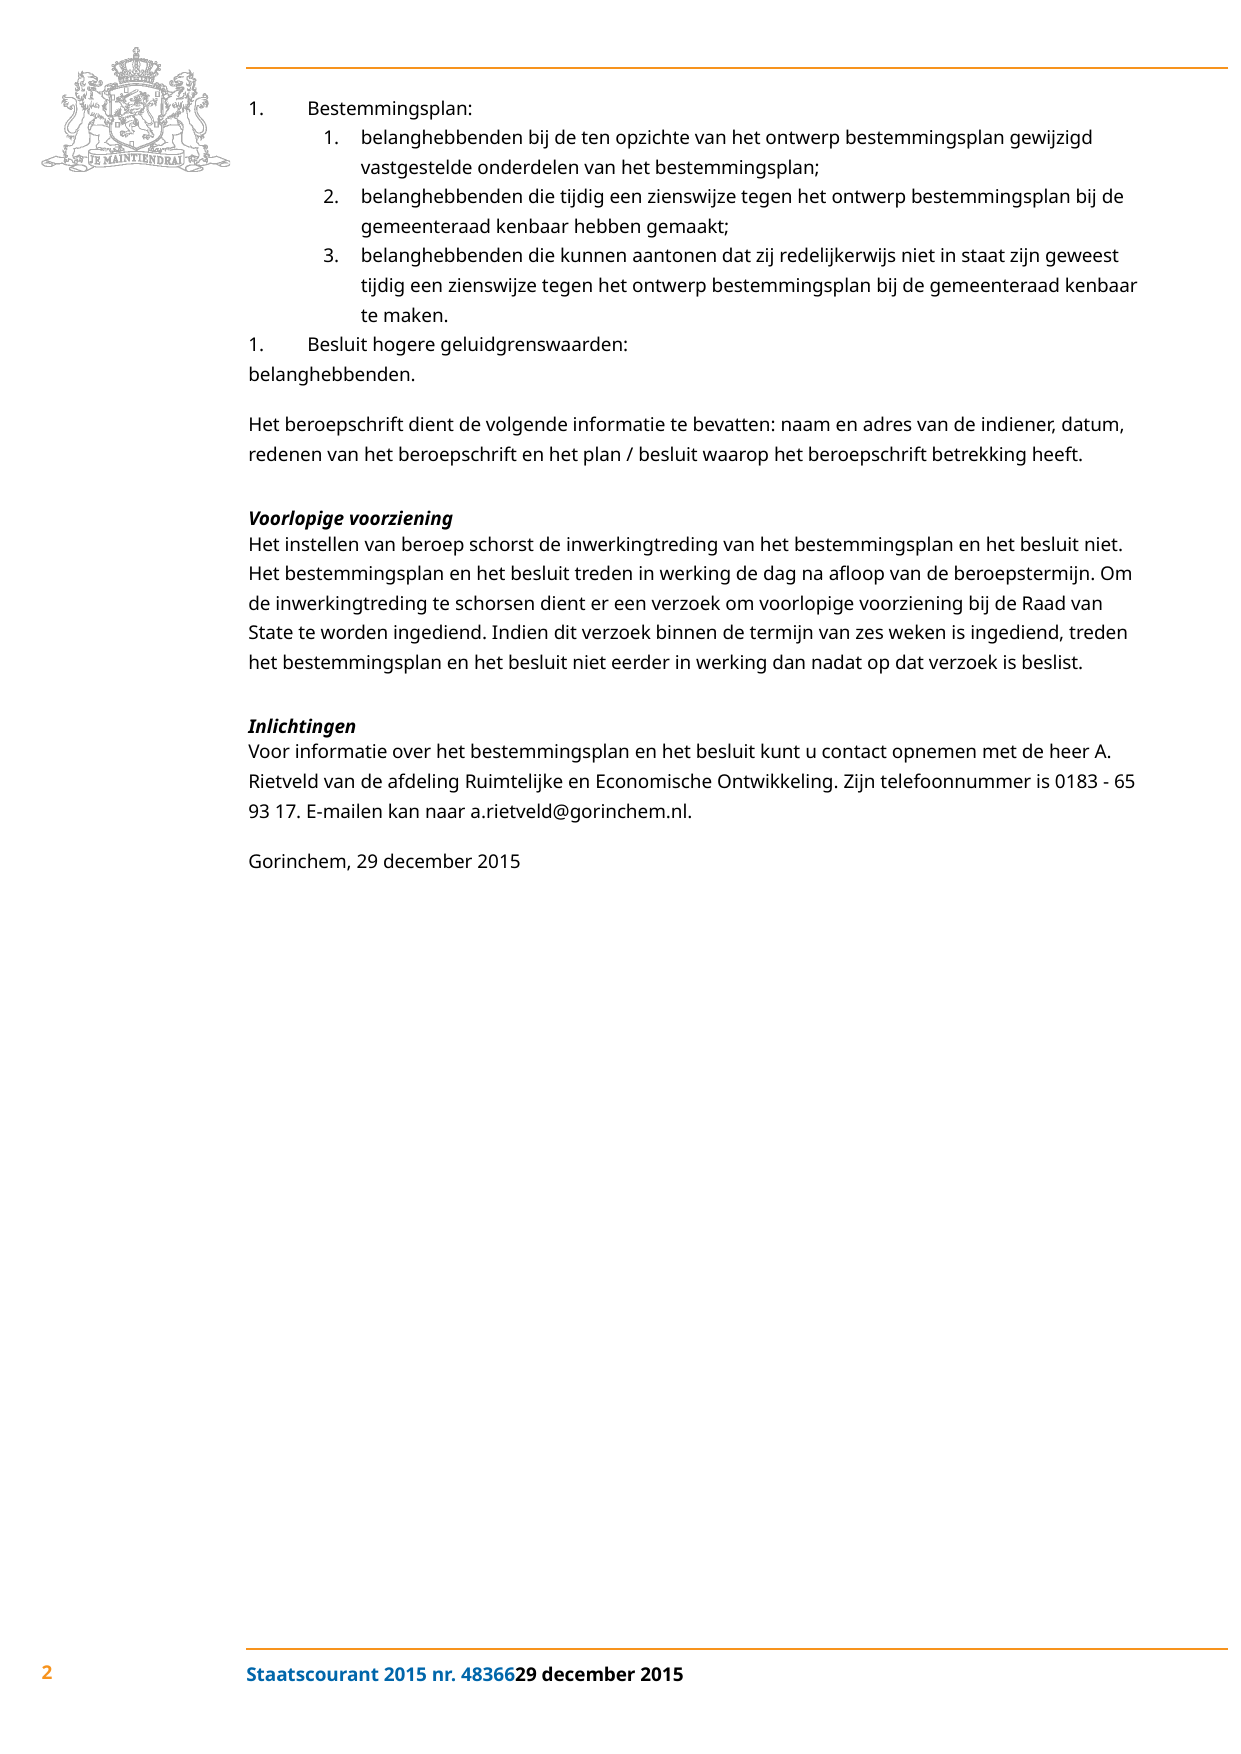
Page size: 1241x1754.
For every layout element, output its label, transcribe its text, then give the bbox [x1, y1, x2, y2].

list belanghebbenden die kunnen aantonen dat zij redelijkerwijs niet in staat zijn geweest tijdig een zienswijze tegen het ontwerp bestemmingsplan bij de gemeenteraad kenbaar te maken. [323, 243, 1152, 328]
list belanghebbenden die tijdig een zienswijze tegen het ontwerp bestemmingsplan bij de gemeenteraad kenbaar hebben gemaakt; [323, 183, 1152, 239]
text Het beroepschrift dient de volgende informatie te bevatten: naam en adres van de indiener, datum, redenen van het beroepschrift en het plan / besluit waarop het beroepschrift betrekking heeft. [248, 411, 1152, 467]
text Voorlopige voorziening [248, 505, 1152, 531]
list belanghebbenden bij de ten opzichte van het ontwerp bestemmingsplan gewijzigd vastgestelde onderdelen van het bestemmingsplan; [323, 124, 1152, 180]
picture [41, 47, 231, 172]
text Inlichtingen [248, 713, 1152, 739]
text Voor informatie over het bestemmingsplan en het besluit kunt u contact opnemen met de heer A. Rietveld van de afdeling Ruimtelijke en Economische Ontwikkeling. Zijn telefoonnummer is 0183 - 65 93 17. E-mailen kan naar a.rietveld@gorinchem.nl. [248, 739, 1152, 824]
text belanghebbenden. [248, 361, 1152, 387]
list Besluit hogere geluidgrenswaarden: [248, 331, 1152, 357]
list Bestemmingsplan: [248, 95, 1152, 121]
text Het instellen van beroep schorst de inwerkingtreding van het bestemmingsplan en het besluit niet. Het bestemmingsplan en het besluit treden in werking de dag na afloop van de beroepstermijn. Om de inwerkingtreding te schorsen dient er een verzoek om voorlopige voorziening bij de Raad van State te worden ingediend. Indien dit verzoek binnen de termijn van zes weken is ingediend, treden het bestemmingsplan en het besluit niet eerder in werking dan nadat op dat verzoek is beslist. [248, 531, 1152, 675]
text Gorinchem, 29 december 2015 [248, 848, 1152, 874]
